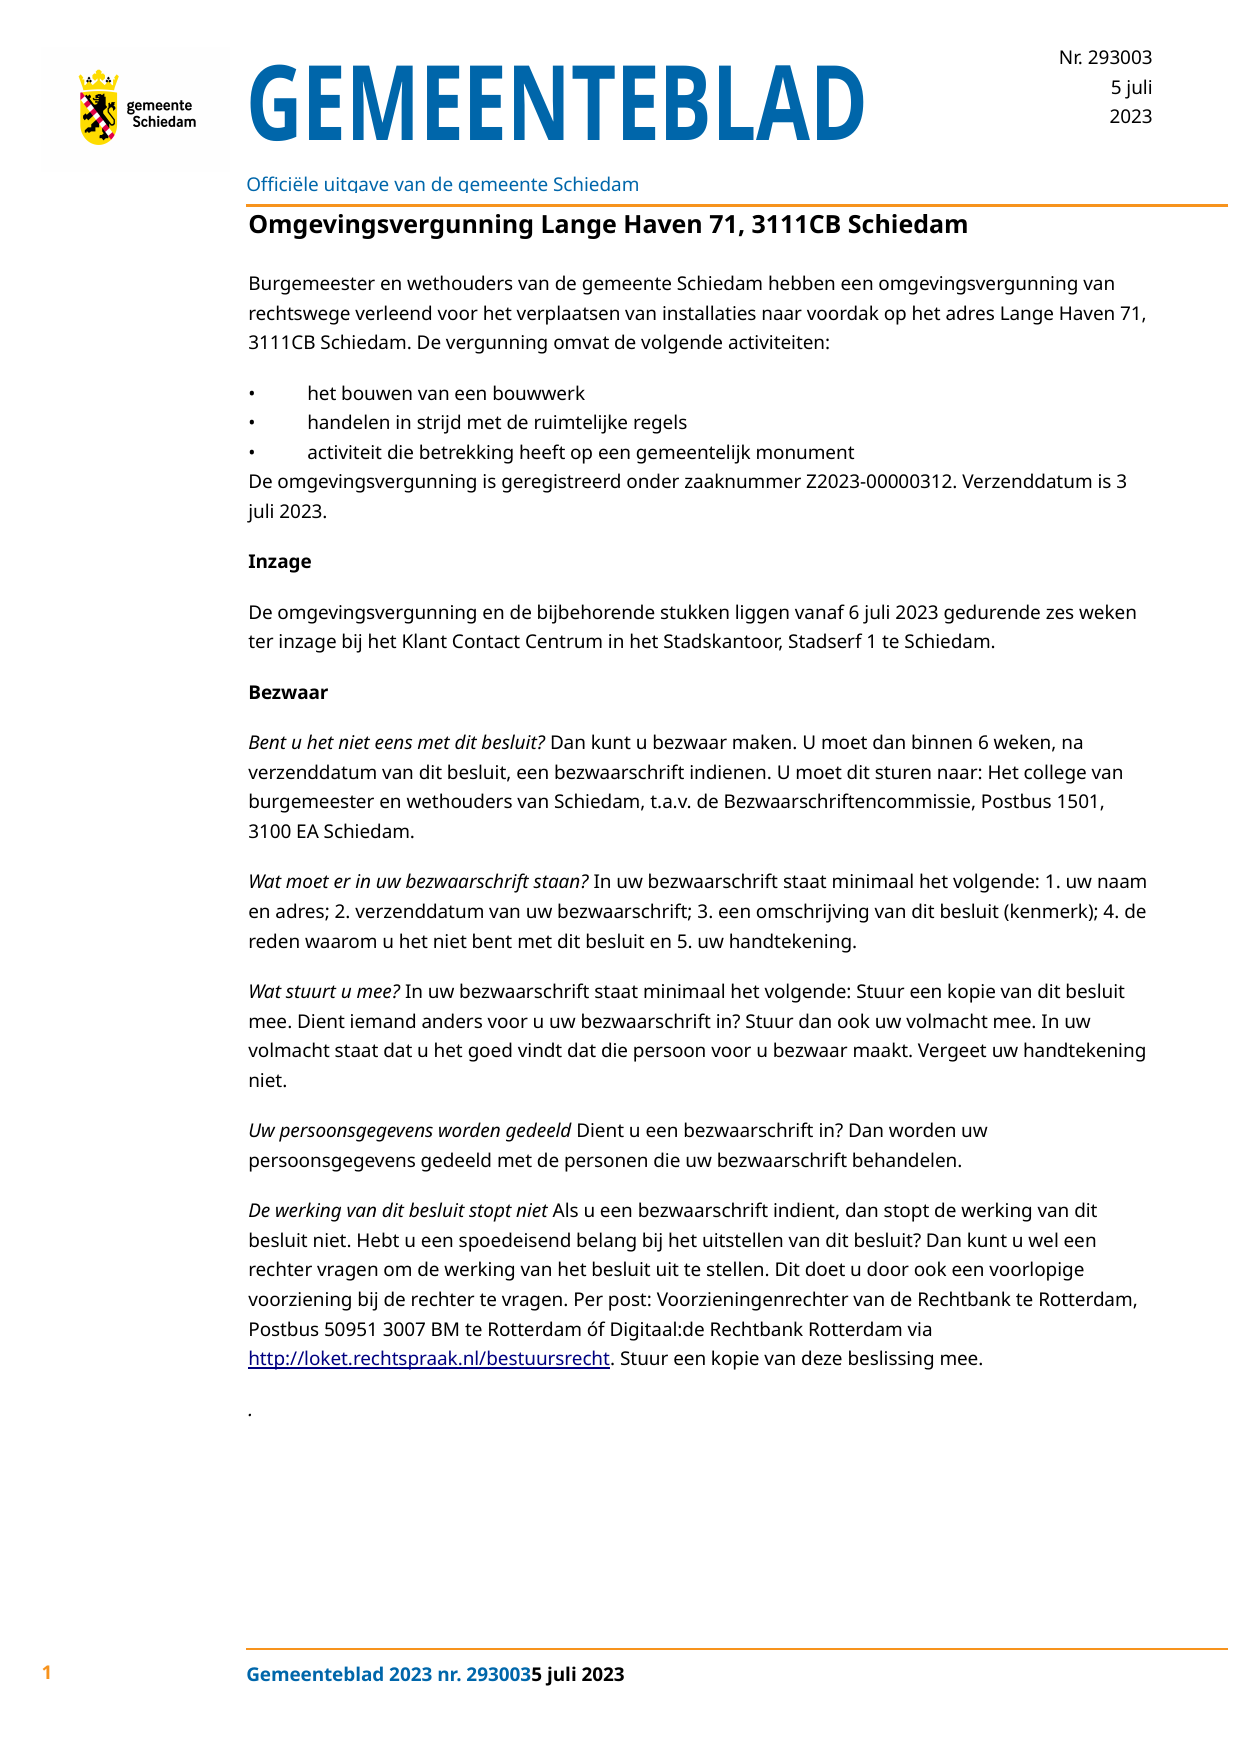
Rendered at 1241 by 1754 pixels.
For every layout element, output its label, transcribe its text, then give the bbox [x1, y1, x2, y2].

text De werking van dit besluit stopt niet Als u een bezwaarschrift indient, dan stopt de werking van dit besluit niet. Hebt u een spoedeisend belang bij het uitstellen van dit besluit? Dan kunt u wel een rechter vragen om de werking van het besluit uit te stellen. Dit doet u door ook een voorlopige voorziening bij de rechter te vragen. Per post: Voorzieningenrechter van de Rechtbank te Rotterdam, Postbus 50951 3007 BM te Rotterdam óf Digitaal:de Rechtbank Rotterdam via http://loket.rechtspraak.nl/bestuursrecht. Stuur een kopie van deze beslissing mee. [248, 1197, 1152, 1371]
text Bezwaar [248, 679, 1152, 705]
text . [248, 1396, 1152, 1421]
text Wat stuurt u mee? In uw bezwaarschrift staat minimaal het volgende: Stuur een kopie van dit besluit mee. Dient iemand anders voor u uw bezwaarschrift in? Stuur dan ook uw volmacht mee. In uw volmacht staat dat u het goed vindt dat die persoon voor u bezwaar maakt. Vergeet uw handtekening niet. [248, 978, 1152, 1093]
text Omgevingsvergunning Lange Haven 71, 3111CB Schiedam [248, 207, 1152, 241]
list handelen in strijd met de ruimtelijke regels [248, 409, 1152, 435]
list activiteit die betrekking heeft op een gemeentelijk monument [248, 439, 1152, 465]
text Uw persoonsgegevens worden gedeeld Dient u een bezwaarschrift in? Dan worden uw persoonsgegevens gedeeld met de personen die uw bezwaarschrift behandelen. [248, 1117, 1152, 1173]
text De omgevingsvergunning en de bijbehorende stukken liggen vanaf 6 juli 2023 gedurende zes weken ter inzage bij het Klant Contact Centrum in het Stadskantoor, Stadserf 1 te Schiedam. [248, 599, 1152, 654]
picture [41, 47, 231, 172]
text De omgevingsvergunning is geregistreerd onder zaaknummer Z2023-00000312. Verzenddatum is 3 juli 2023. [248, 469, 1152, 524]
list het bouwen van een bouwwerk [248, 380, 1152, 406]
text Wat moet er in uw bezwaarschrift staan? In uw bezwaarschrift staat minimaal het volgende: 1. uw naam en adres; 2. verzenddatum van uw bezwaarschrift; 3. een omschrijving van dit besluit (kenmerk); 4. de reden waarom u het niet bent met dit besluit en 5. uw handtekening. [248, 869, 1152, 953]
text Bent u het niet eens met dit besluit? Dan kunt u bezwaar maken. U moet dan binnen 6 weken, na verzenddatum van dit besluit, een bezwaarschrift indienen. U moet dit sturen naar: Het college van burgemeester en wethouders van Schiedam, t.a.v. de Bezwaarschriftencommissie, Postbus 1501, 3100 EA Schiedam. [248, 729, 1152, 844]
text Burgemeester en wethouders van de gemeente Schiedam hebben een omgevingsvergunning van rechtswege verleend voor het verplaatsen van installaties naar voordak op het adres Lange Haven 71, 3111CB Schiedam. De vergunning omvat de volgende activiteiten: [248, 270, 1152, 355]
text Inzage [248, 549, 1152, 574]
